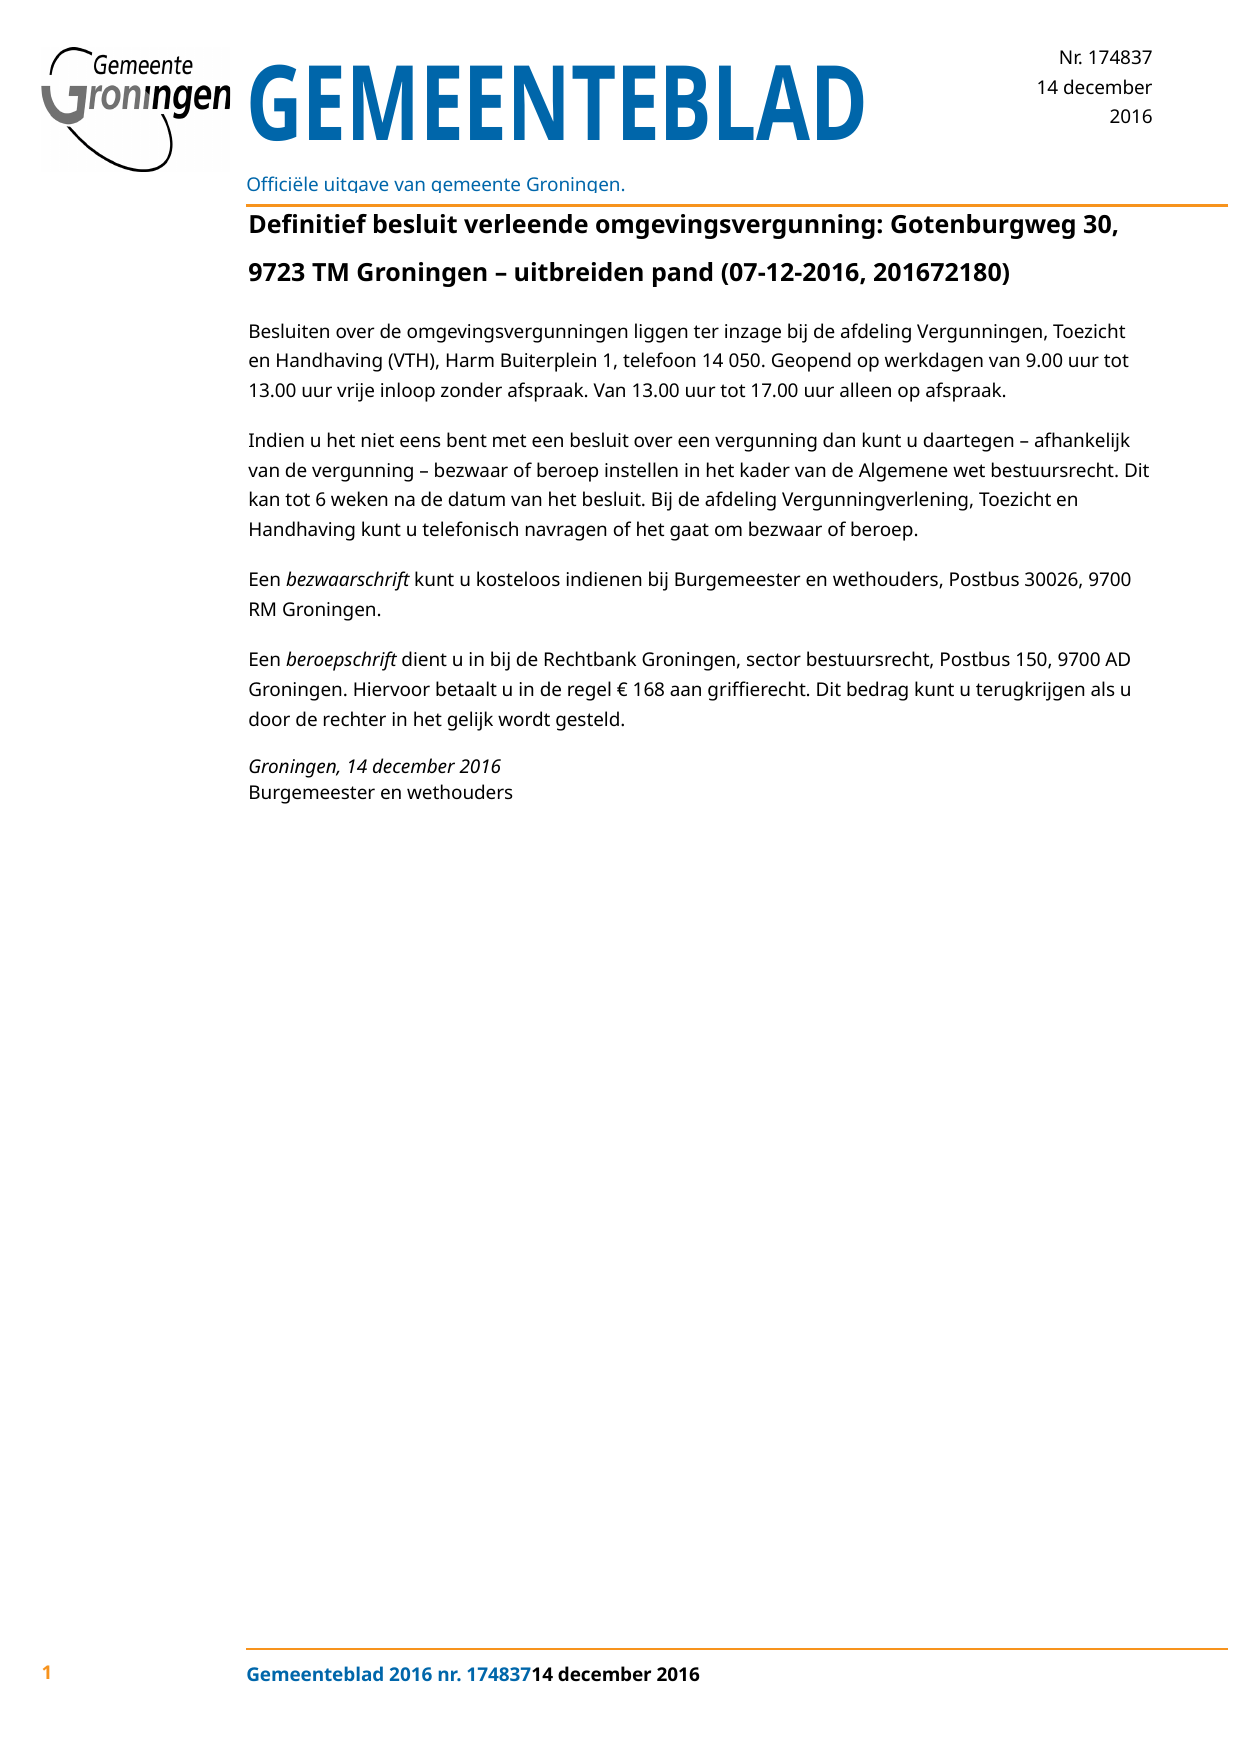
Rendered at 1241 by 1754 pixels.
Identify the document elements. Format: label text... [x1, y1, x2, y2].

picture [41, 47, 231, 172]
text Definitief besluit verleende omgevingsvergunning: Gotenburgweg 30, 9723 TM Groningen – uitbreiden pand (07-12-2016, 201672180) [248, 207, 1152, 288]
text Indien u het niet eens bent met een besluit over een vergunning dan kunt u daartegen – afhankelijk van de vergunning – bezwaar of beroep instellen in het kader van de Algemene wet bestuursrecht. Dit kan tot 6 weken na de datum van het besluit. Bij de afdeling Vergunningverlening, Toezicht en Handhaving kunt u telefonisch navragen of het gaat om bezwaar of beroep. [248, 427, 1152, 542]
text Een bezwaarschrift kunt u kosteloos indienen bij Burgemeester en wethouders, Postbus 30026, 9700 RM Groningen. [248, 567, 1152, 622]
text Burgemeester en wethouders [248, 779, 1152, 805]
text Groningen, 14 december 2016 [248, 754, 1152, 779]
text Besluiten over de omgevingsvergunningen liggen ter inzage bij de afdeling Vergunningen, Toezicht en Handhaving (VTH), Harm Buiterplein 1, telefoon 14 050. Geopend op werkdagen van 9.00 uur tot 13.00 uur vrije inloop zonder afspraak. Van 13.00 uur tot 17.00 uur alleen op afspraak. [248, 318, 1152, 403]
text Een beroepschrift dient u in bij de Rechtbank Groningen, sector bestuursrecht, Postbus 150, 9700 AD Groningen. Hiervoor betaalt u in de regel € 168 aan griffierecht. Dit bedrag kunt u terugkrijgen als u door de rechter in het gelijk wordt gesteld. [248, 647, 1152, 732]
